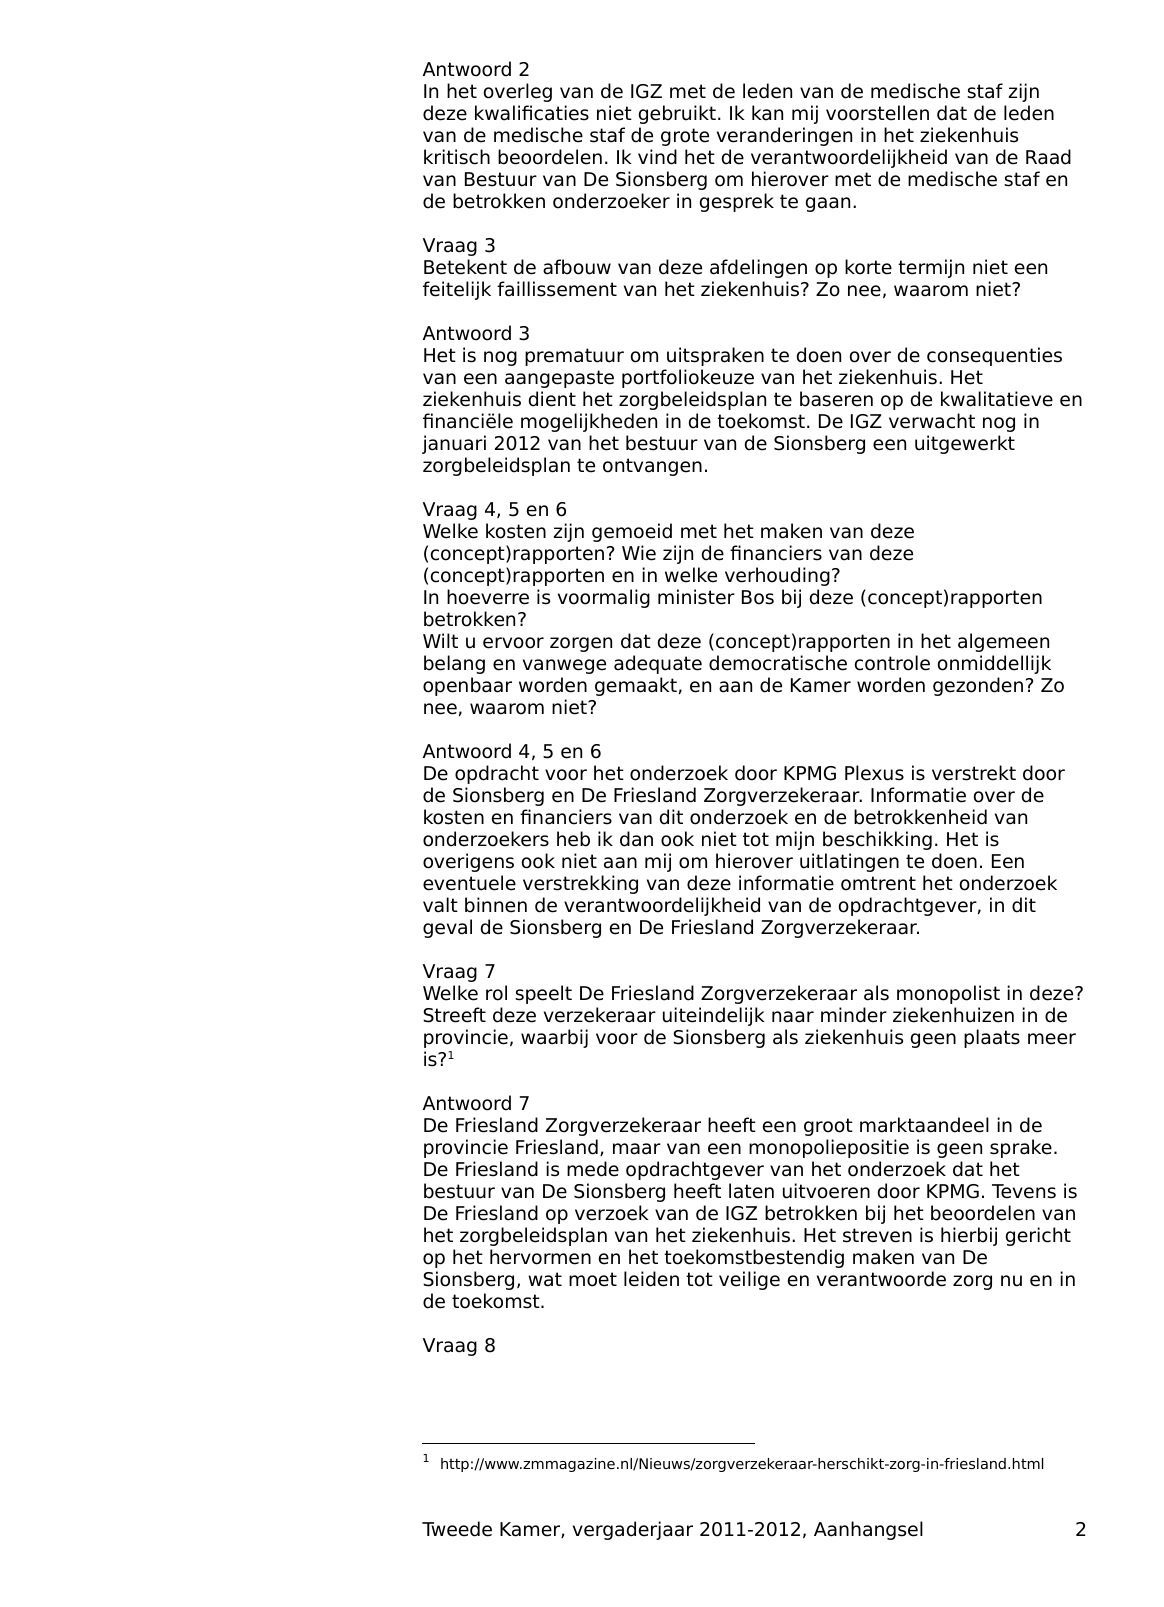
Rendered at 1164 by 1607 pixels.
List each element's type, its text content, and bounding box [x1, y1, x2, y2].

text http://www.zmmagazine.nl/Nieuws/zorgverzekeraar-herschikt-zorg-in-friesland.html [422, 1452, 1087, 1474]
text Vraag 3 [422, 235, 1087, 257]
text De Friesland Zorgverzekeraar heeft een groot marktaandeel in de provincie Friesland, maar van een monopoliepositie is geen sprake. De Friesland is mede opdrachtgever van het onderzoek dat het bestuur van De Sionsberg heeft laten uitvoeren door KPMG. Tevens is De Friesland op verzoek van de IGZ betrokken bij het beoordelen van het zorgbeleidsplan van het ziekenhuis. Het streven is hierbij gericht op het hervormen en het toekomstbestendig maken van De Sionsberg, wat moet leiden tot veilige en verantwoorde zorg nu en in de toekomst. [422, 1115, 1087, 1313]
text Vraag 4, 5 en 6 [422, 499, 1087, 521]
text Welke rol speelt De Friesland Zorgverzekeraar als monopolist in deze? Streeft deze verzekeraar uiteindelijk naar minder ziekenhuizen in de provincie, waarbij voor de Sionsberg als ziekenhuis geen plaats meer is? [422, 983, 1087, 1071]
text Vraag 8 [422, 1335, 1087, 1357]
text Welke kosten zijn gemoeid met het maken van deze (concept)rapporten? Wie zijn de financiers van deze (concept)rapporten en in welke verhouding? [422, 521, 1087, 587]
text Antwoord 2 [422, 59, 1087, 81]
text In hoeverre is voormalig minister Bos bij deze (concept)rapporten betrokken? [422, 587, 1087, 631]
text Antwoord 3 [422, 323, 1087, 345]
text Antwoord 7 [422, 1093, 1087, 1115]
text Wilt u ervoor zorgen dat deze (concept)rapporten in het algemeen belang en vanwege adequate democratische controle onmiddellijk openbaar worden gemaakt, en aan de Kamer worden gezonden? Zo nee, waarom niet? [422, 631, 1087, 719]
text Vraag 7 [422, 961, 1087, 983]
text In het overleg van de IGZ met de leden van de medische staf zijn deze kwalificaties niet gebruikt. Ik kan mij voorstellen dat de leden van de medische staf de grote veranderingen in het ziekenhuis kritisch beoordelen. Ik vind het de verantwoordelijkheid van de Raad van Bestuur van De Sionsberg om hierover met de medische staf en de betrokken onderzoeker in gesprek te gaan. [422, 81, 1087, 213]
text De opdracht voor het onderzoek door KPMG Plexus is verstrekt door de Sionsberg en De Friesland Zorgverzekeraar. Informatie over de kosten en financiers van dit onderzoek en de betrokkenheid van onderzoekers heb ik dan ook niet tot mijn beschikking. Het is overigens ook niet aan mij om hierover uitlatingen te doen. Een eventuele verstrekking van deze informatie omtrent het onderzoek valt binnen de verantwoordelijkheid van de opdrachtgever, in dit geval de Sionsberg en De Friesland Zorgverzekeraar. [422, 763, 1087, 939]
text Betekent de afbouw van deze afdelingen op korte termijn niet een feitelijk faillissement van het ziekenhuis? Zo nee, waarom niet? [422, 257, 1087, 301]
text Het is nog prematuur om uitspraken te doen over de consequenties van een aangepaste portfoliokeuze van het ziekenhuis. Het ziekenhuis dient het zorgbeleidsplan te baseren op de kwalitatieve en financiële mogelijkheden in de toekomst. De IGZ verwacht nog in januari 2012 van het bestuur van de Sionsberg een uitgewerkt zorgbeleidsplan te ontvangen. [422, 345, 1087, 477]
text Antwoord 4, 5 en 6 [422, 741, 1087, 763]
